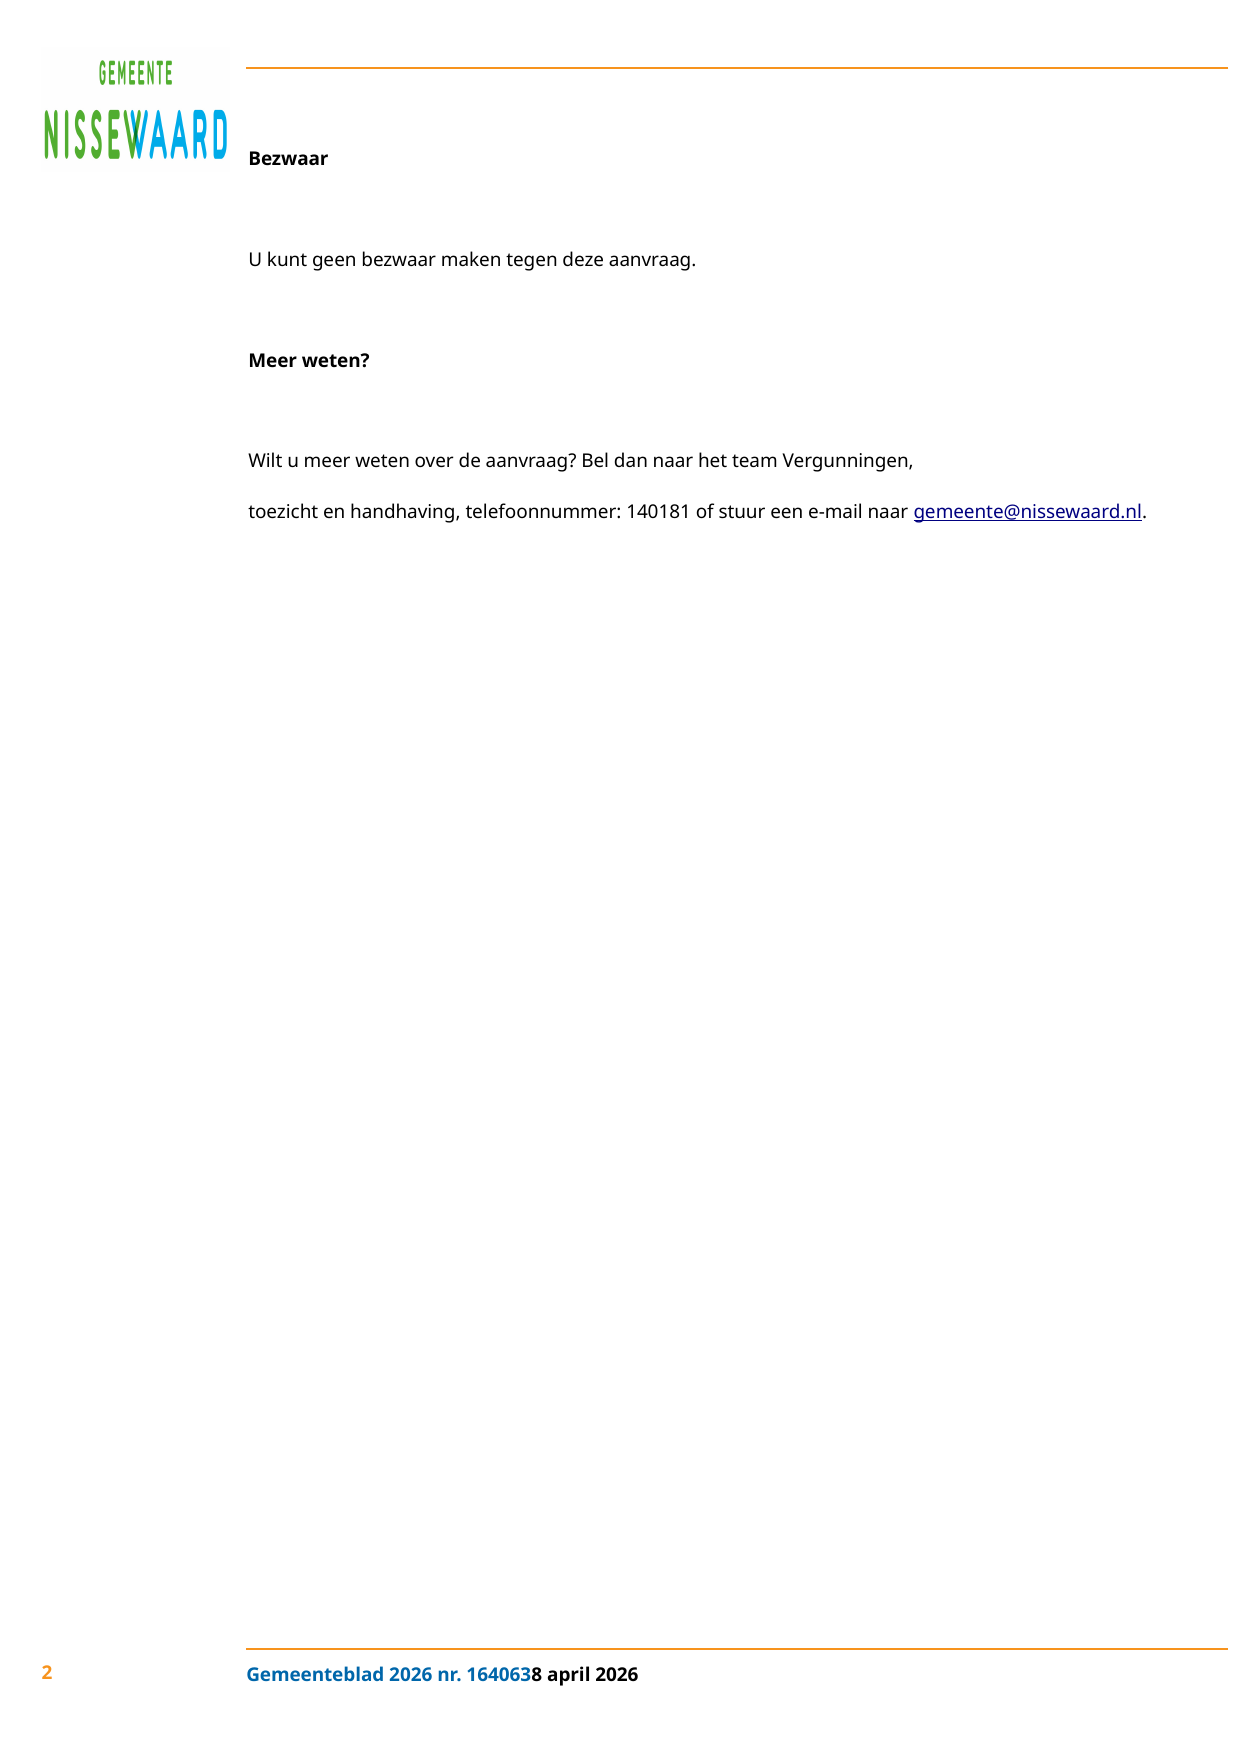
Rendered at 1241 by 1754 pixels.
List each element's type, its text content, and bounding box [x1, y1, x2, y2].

text U kunt geen bezwaar maken tegen deze aanvraag. [248, 246, 1152, 272]
text Meer weten? [248, 347, 1152, 373]
text Bezwaar [248, 145, 1152, 171]
picture [41, 47, 231, 172]
text toezicht en handhaving, telefoonnummer: 140181 of stuur een e-mail naar gemeente@nissewaard.nl. [248, 498, 1152, 524]
text Wilt u meer weten over de aanvraag? Bel dan naar het team Vergunningen, [248, 448, 1152, 473]
